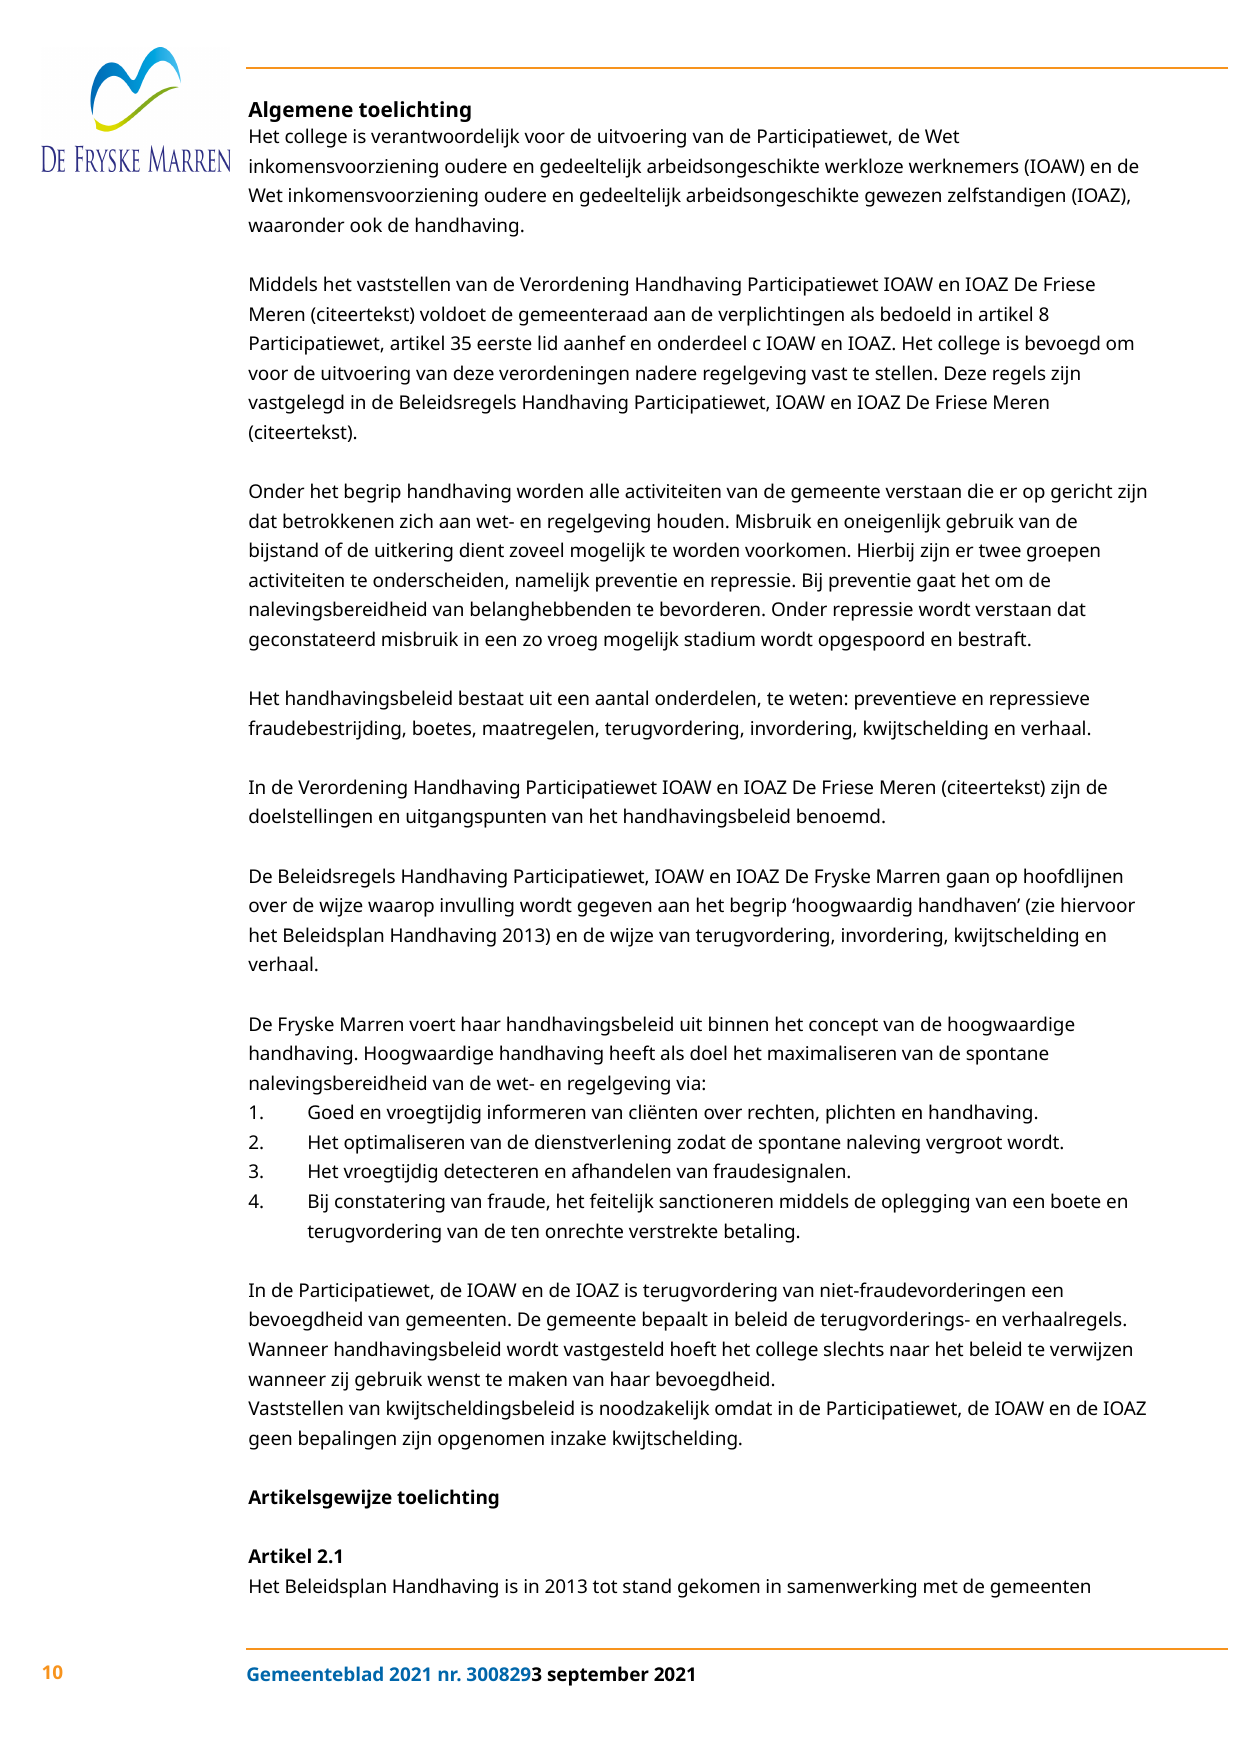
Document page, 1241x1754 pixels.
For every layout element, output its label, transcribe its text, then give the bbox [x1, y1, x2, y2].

text Vaststellen van kwijtscheldingsbeleid is noodzakelijk omdat in de Participatiewet, de IOAW en de IOAZ geen bepalingen zijn opgenomen inzake kwijtschelding. [248, 1395, 1152, 1451]
text Middels het vaststellen van de Verordening Handhaving Participatiewet IOAW en IOAZ De Friese Meren (citeertekst) voldoet de gemeenteraad aan de verplichtingen als bedoeld in artikel 8 Participatiewet, artikel 35 eerste lid aanhef en onderdeel c IOAW en IOAZ. Het college is bevoegd om voor de uitvoering van deze verordeningen nadere regelgeving vast te stellen. Deze regels zijn vastgelegd in de Beleidsregels Handhaving Participatiewet, IOAW en IOAZ De Friese Meren (citeertekst). [248, 271, 1152, 445]
text In de Participatiewet, de IOAW en de IOAZ is terugvordering van niet-fraudevorderingen een bevoegdheid van gemeenten. De gemeente bepaalt in beleid de terugvorderings- en verhaalregels. [248, 1277, 1152, 1332]
picture [41, 47, 231, 172]
text De Fryske Marren voert haar handhavingsbeleid uit binnen het concept van de hoogwaardige handhaving. Hoogwaardige handhaving heeft als doel het maximaliseren van de spontane nalevingsbereidheid van de wet- en regelgeving via: [248, 1011, 1152, 1096]
text Het handhavingsbeleid bestaat uit een aantal onderdelen, te weten: preventieve en repressieve fraudebestrijding, boetes, maatregelen, terugvordering, invordering, kwijtschelding en verhaal. [248, 685, 1152, 741]
text Artikelsgewijze toelichting [248, 1484, 1152, 1510]
text Algemene toelichting [248, 95, 1152, 123]
text Het college is verantwoordelijk voor de uitvoering van de Participatiewet, de Wet inkomensvoorziening oudere en gedeeltelijk arbeidsongeschikte werkloze werknemers (IOAW) en de Wet inkomensvoorziening oudere en gedeeltelijk arbeidsongeschikte gewezen zelfstandigen (IOAZ), waaronder ook de handhaving. [248, 123, 1152, 238]
text Wanneer handhavingsbeleid wordt vastgesteld hoeft het college slechts naar het beleid te verwijzen wanneer zij gebruik wenst te maken van haar bevoegdheid. [248, 1336, 1152, 1392]
text Artikel 2.1 [248, 1543, 1152, 1569]
list Goed en vroegtijdig informeren van cliënten over rechten, plichten en handhaving. [248, 1099, 1152, 1125]
list Bij constatering van fraude, het feitelijk sanctioneren middels de oplegging van een boete en terugvordering van de ten onrechte verstrekte betaling. [248, 1188, 1152, 1244]
list Het vroegtijdig detecteren en afhandelen van fraudesignalen. [248, 1159, 1152, 1184]
text Het Beleidsplan Handhaving is in 2013 tot stand gekomen in samenwerking met de gemeenten [248, 1573, 1152, 1599]
text In de Verordening Handhaving Participatiewet IOAW en IOAZ De Friese Meren (citeertekst) zijn de doelstellingen en uitgangspunten van het handhavingsbeleid benoemd. [248, 774, 1152, 829]
list Het optimaliseren van de dienstverlening zodat de spontane naleving vergroot wordt. [248, 1129, 1152, 1155]
text Onder het begrip handhaving worden alle activiteiten van de gemeente verstaan die er op gericht zijn dat betrokkenen zich aan wet- en regelgeving houden. Misbruik en oneigenlijk gebruik van de bijstand of de uitkering dient zoveel mogelijk te worden voorkomen. Hierbij zijn er twee groepen activiteiten te onderscheiden, namelijk preventie en repressie. Bij preventie gaat het om de nalevingsbereidheid van belanghebbenden te bevorderen. Onder repressie wordt verstaan dat geconstateerd misbruik in een zo vroeg mogelijk stadium wordt opgespoord en bestraft. [248, 478, 1152, 652]
text De Beleidsregels Handhaving Participatiewet, IOAW en IOAZ De Fryske Marren gaan op hoofdlijnen over de wijze waarop invulling wordt gegeven aan het begrip ‘hoogwaardig handhaven’ (zie hiervoor het Beleidsplan Handhaving 2013) en de wijze van terugvordering, invordering, kwijtschelding en verhaal. [248, 863, 1152, 977]
